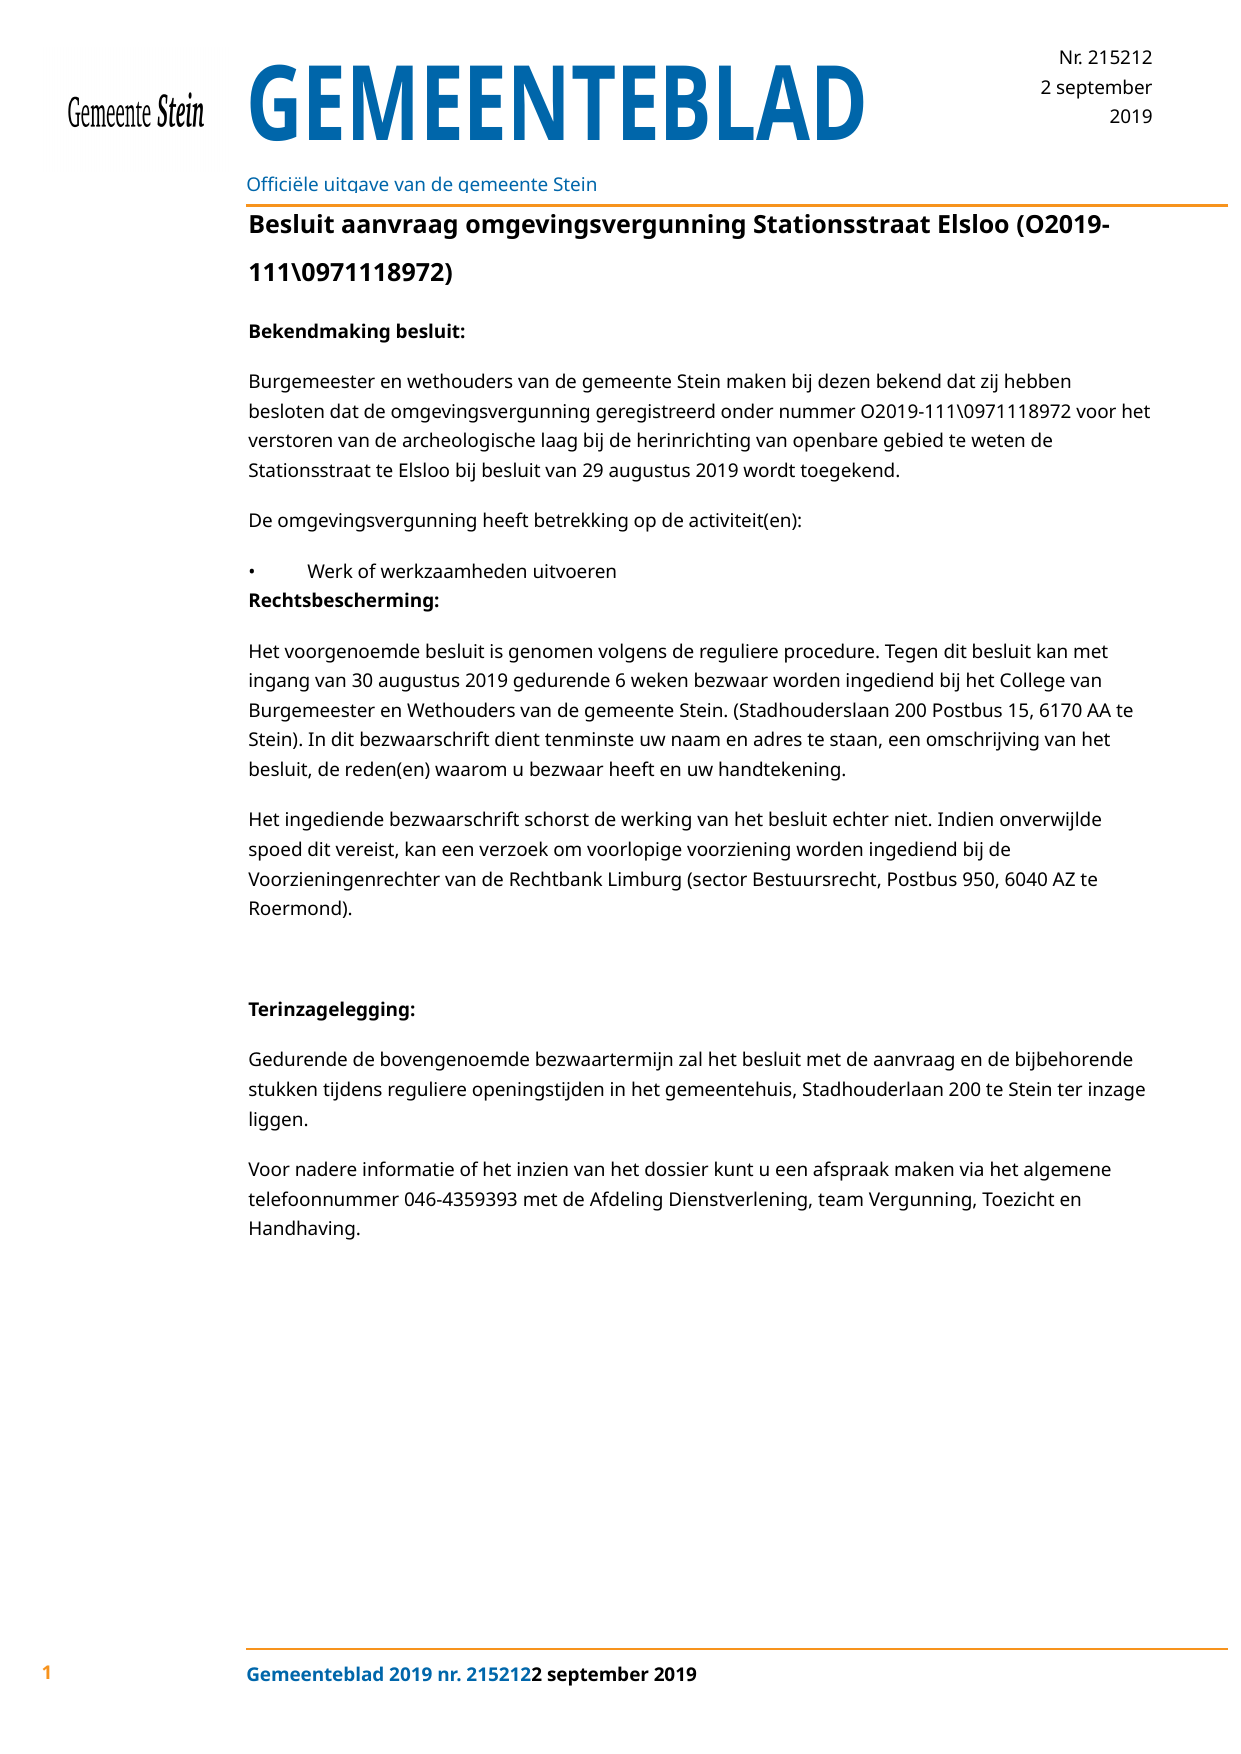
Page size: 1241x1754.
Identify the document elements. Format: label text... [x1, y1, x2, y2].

text Rechtsbescherming: [248, 587, 1152, 613]
list Werk of werkzaamheden uitvoeren [248, 558, 1152, 584]
text Terinzagelegging: [248, 996, 1152, 1022]
text Het ingediende bezwaarschrift schorst de werking van het besluit echter niet. Indien onverwijlde spoed dit vereist, kan een verzoek om voorlopige voorziening worden ingediend bij de Voorzieningenrechter van de Rechtbank Limburg (sector Bestuursrecht, Postbus 950, 6040 AZ te Roermond). [248, 807, 1152, 921]
text Besluit aanvraag omgevingsvergunning Stationsstraat Elsloo (O2019-111\0971118972) [248, 207, 1152, 288]
text Bekendmaking besluit: [248, 318, 1152, 344]
text Voor nadere informatie of het inzien van het dossier kunt u een afspraak maken via het algemene telefoonnummer 046-4359393 met de Afdeling Dienstverlening, team Vergunning, Toezicht en Handhaving. [248, 1156, 1152, 1241]
text Gedurende de bovengenoemde bezwaartermijn zal het besluit met de aanvraag en de bijbehorende stukken tijdens reguliere openingstijden in het gemeentehuis, Stadhouderlaan 200 te Stein ter inzage liggen. [248, 1047, 1152, 1132]
text De omgevingsvergunning heeft betrekking op de activiteit(en): [248, 507, 1152, 533]
text Het voorgenoemde besluit is genomen volgens de reguliere procedure. Tegen dit besluit kan met ingang van 30 augustus 2019 gedurende 6 weken bezwaar worden ingediend bij het College van Burgemeester en Wethouders van de gemeente Stein. (Stadhouderslaan 200 Postbus 15, 6170 AA te Stein). In dit bezwaarschrift dient tenminste uw naam en adres te staan, een omschrijving van het besluit, de reden(en) waarom u bezwaar heeft en uw handtekening. [248, 638, 1152, 782]
text Burgemeester en wethouders van de gemeente Stein maken bij dezen bekend dat zij hebben besloten dat de omgevingsvergunning geregistreerd onder nummer O2019-111\0971118972 voor het verstoren van de archeologische laag bij de herinrichting van openbare gebied te weten de Stationsstraat te Elsloo bij besluit van 29 augustus 2019 wordt toegekend. [248, 368, 1152, 483]
picture [41, 47, 231, 172]
